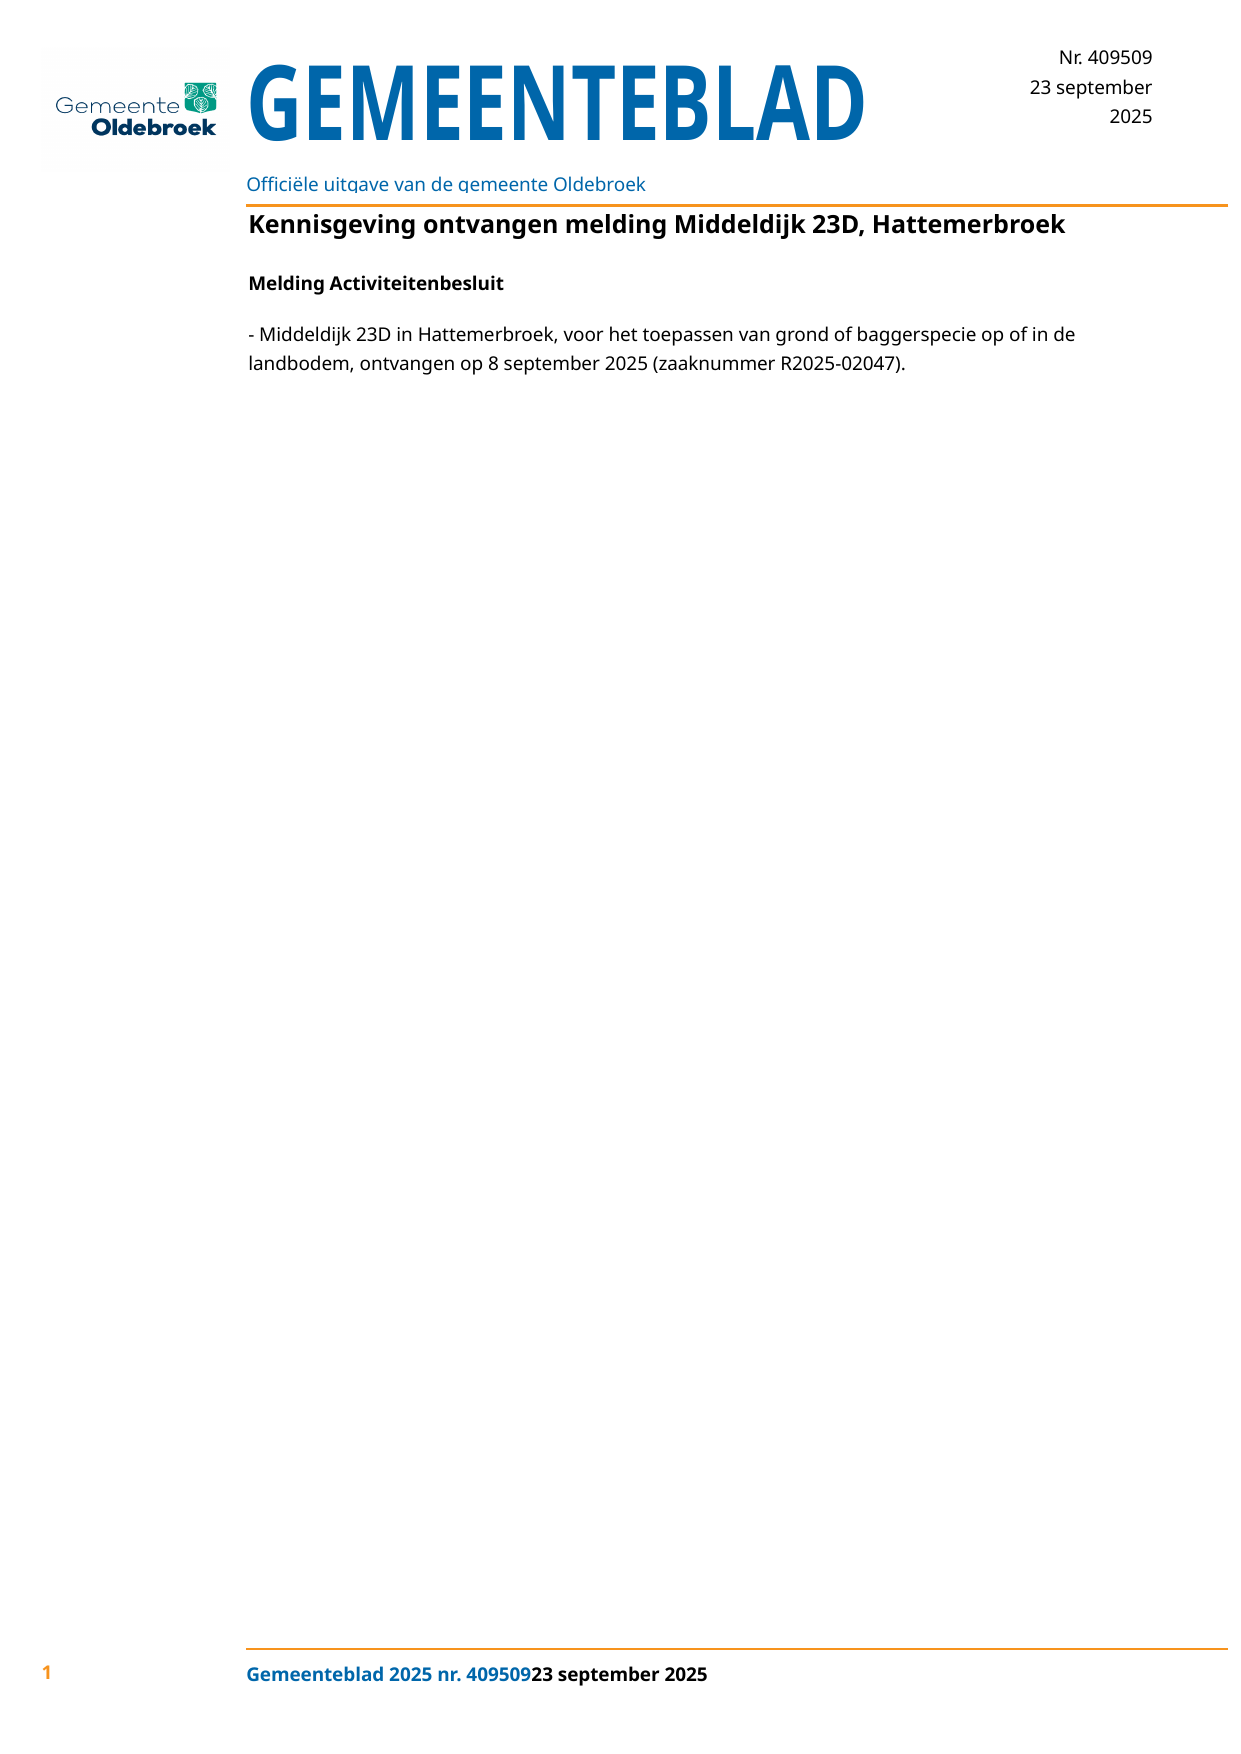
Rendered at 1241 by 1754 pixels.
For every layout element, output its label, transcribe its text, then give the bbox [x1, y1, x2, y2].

text Melding Activiteitenbesluit [248, 270, 1152, 296]
text Kennisgeving ontvangen melding Middeldijk 23D, Hattemerbroek [248, 207, 1152, 241]
picture [41, 47, 231, 172]
text - Middeldijk 23D in Hattemerbroek, voor het toepassen van grond of baggerspecie op of in de landbodem, ontvangen op 8 september 2025 (zaaknummer R2025-02047). [248, 321, 1152, 376]
